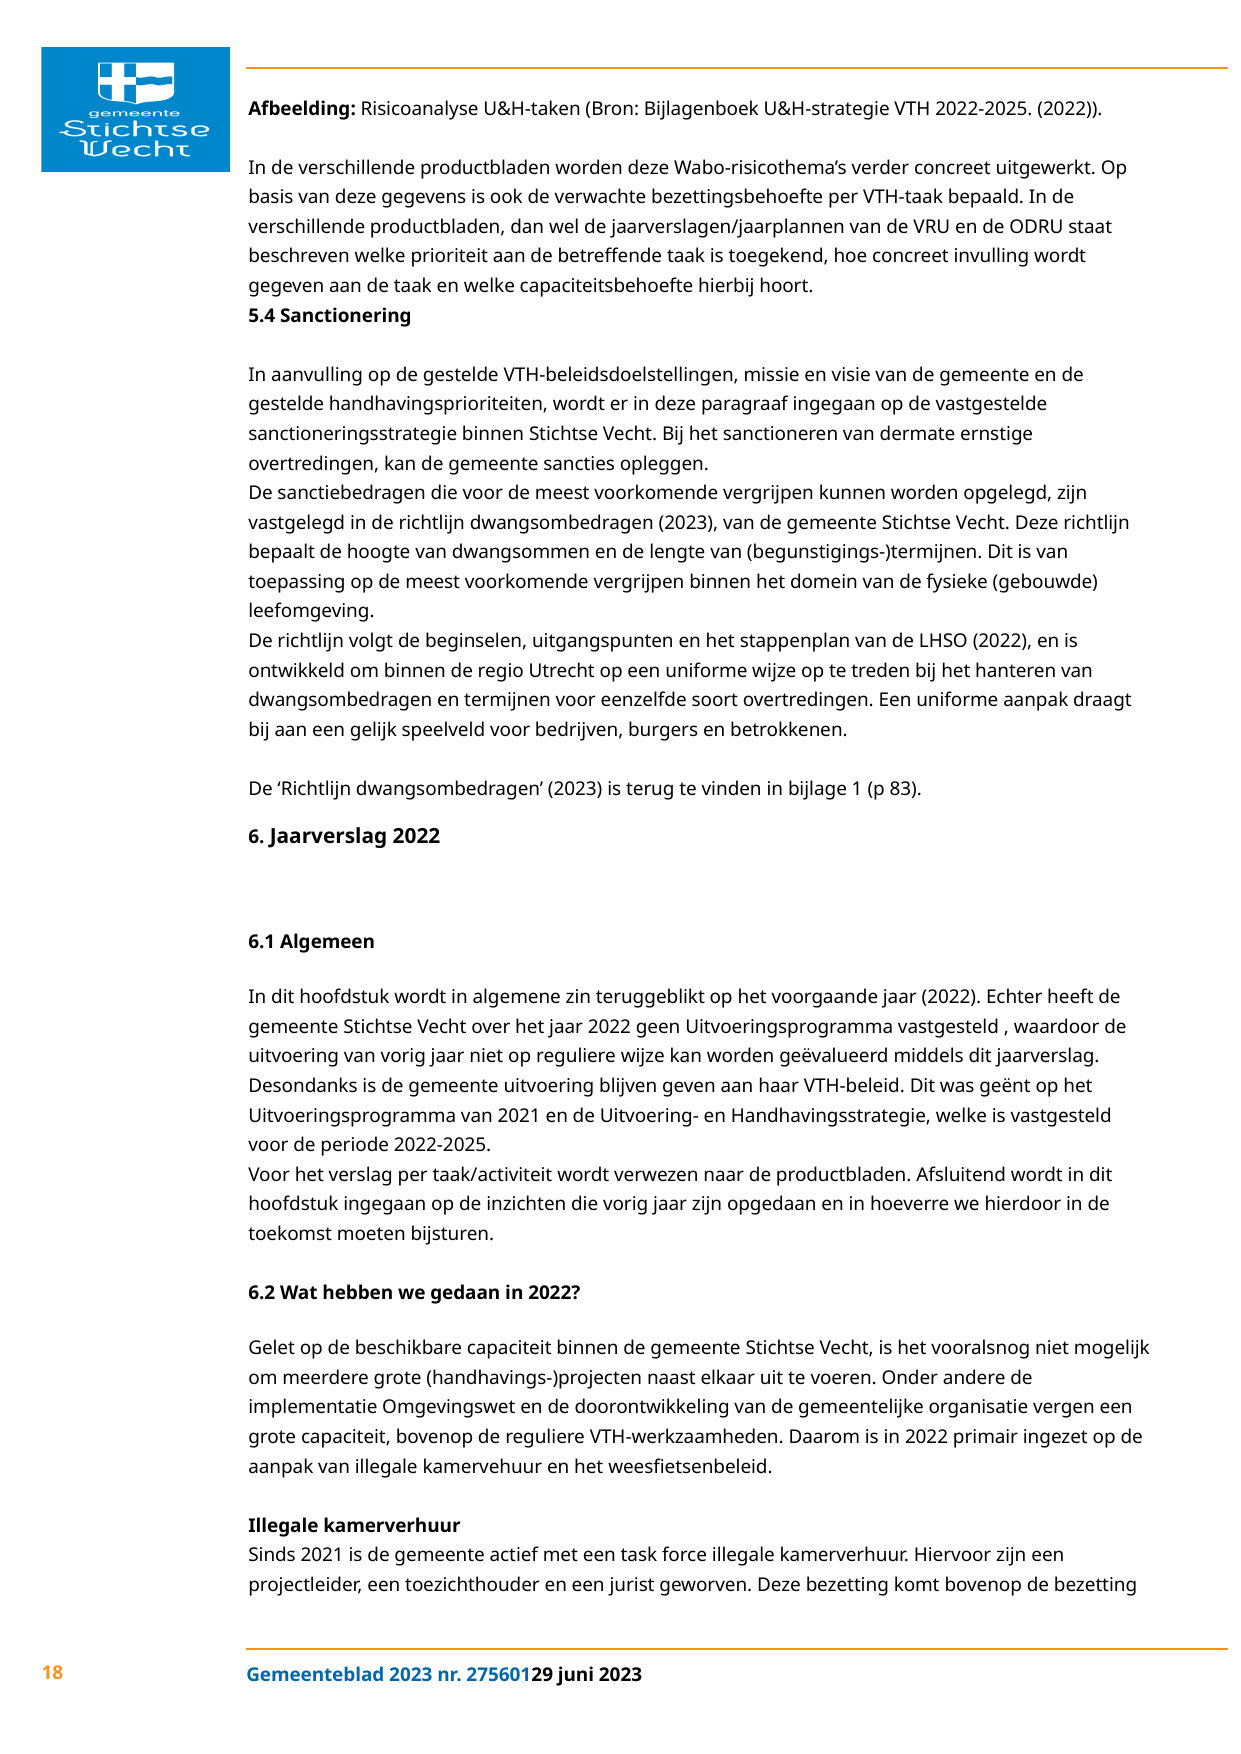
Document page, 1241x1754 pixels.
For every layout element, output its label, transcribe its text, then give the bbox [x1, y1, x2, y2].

text Afbeelding: Risicoanalyse U&H-taken (Bron: Bijlagenboek U&H-strategie VTH 2022-2025. (2022)). [248, 95, 1152, 121]
text Gelet op de beschikbare capaciteit binnen de gemeente Stichtse Vecht, is het vooralsnog niet mogelijk om meerdere grote (handhavings-)projecten naast elkaar uit te voeren. Onder andere de implementatie Omgevingswet en de doorontwikkeling van de gemeentelijke organisatie vergen een grote capaciteit, bovenop de reguliere VTH-werkzaamheden. Daarom is in 2022 primair ingezet op de aanpak van illegale kamervehuur en het weesfietsenbeleid. [248, 1334, 1152, 1479]
text 6.2 Wat hebben we gedaan in 2022? [248, 1279, 1152, 1305]
text In de verschillende productbladen worden deze Wabo-risicothema’s verder concreet uitgewerkt. Op basis van deze gegevens is ook de verwachte bezettingsbehoefte per VTH-taak bepaald. In de verschillende productbladen, dan wel de jaarverslagen/jaarplannen van de VRU en de ODRU staat beschreven welke prioriteit aan de betreffende taak is toegekend, hoe concreet invulling wordt gegeven aan de taak en welke capaciteitsbehoefte hierbij hoort. [248, 154, 1152, 298]
picture [137, 63, 174, 103]
text De ‘Richtlijn dwangsombedragen’ (2023) is terug te vinden in bijlage 1 (p 83). [248, 775, 1152, 801]
text 6. Jaarverslag 2022 [248, 821, 1152, 849]
text Voor het verslag per taak/activiteit wordt verwezen naar de productbladen. Afsluitend wordt in dit hoofdstuk ingegaan op de inzichten die vorig jaar zijn opgedaan en in hoeverre we hierdoor in de toekomst moeten bijsturen. [248, 1161, 1152, 1246]
text De sanctiebedragen die voor de meest voorkomende vergrijpen kunnen worden opgelegd, zijn vastgelegd in de richtlijn dwangsombedragen (2023), van de gemeente Stichtse Vecht. Deze richtlijn bepaalt de hoogte van dwangsommen en de lengte van (begunstigings-)termijnen. Dit is van toepassing op de meest voorkomende vergrijpen binnen het domein van de fysieke (gebouwde) leefomgeving. [248, 479, 1152, 623]
text De richtlijn volgt de beginselen, uitgangspunten en het stappenplan van de LHSO (2022), en is ontwikkeld om binnen de regio Utrecht op een uniforme wijze op te treden bij het hanteren van dwangsombedragen en termijnen voor eenzelfde soort overtredingen. Een uniforme aanpak draagt bij aan een gelijk speelveld voor bedrijven, burgers en betrokkenen. [248, 627, 1152, 742]
text 5.4 Sanctionering [248, 302, 1152, 328]
picture [99, 63, 135, 101]
text 6.1 Algemeen [248, 928, 1152, 954]
text Illegale kamerverhuur [248, 1512, 1152, 1538]
text In aanvulling op de gestelde VTH-beleidsdoelstellingen, missie en visie van de gemeente en de gestelde handhavingsprioriteiten, wordt er in deze paragraaf ingegaan op de vastgestelde sanctioneringsstrategie binnen Stichtse Vecht. Bij het sanctioneren van dermate ernstige overtredingen, kan de gemeente sancties opleggen. [248, 361, 1152, 476]
text Sinds 2021 is de gemeente actief met een task force illegale kamerverhuur. Hiervoor zijn een projectleider, een toezichthouder en een jurist geworven. Deze bezetting komt bovenop de bezetting [248, 1542, 1152, 1597]
text In dit hoofdstuk wordt in algemene zin teruggeblikt op het voorgaande jaar (2022). Echter heeft de gemeente Stichtse Vecht over het jaar 2022 geen Uitvoeringsprogramma vastgesteld , waardoor de uitvoering van vorig jaar niet op reguliere wijze kan worden geëvalueerd middels dit jaarverslag. Desondanks is de gemeente uitvoering blijven geven aan haar VTH-beleid. Dit was geënt op het Uitvoeringsprogramma van 2021 en de Uitvoering- en Handhavingsstrategie, welke is vastgesteld voor de periode 2022-2025. [248, 983, 1152, 1157]
